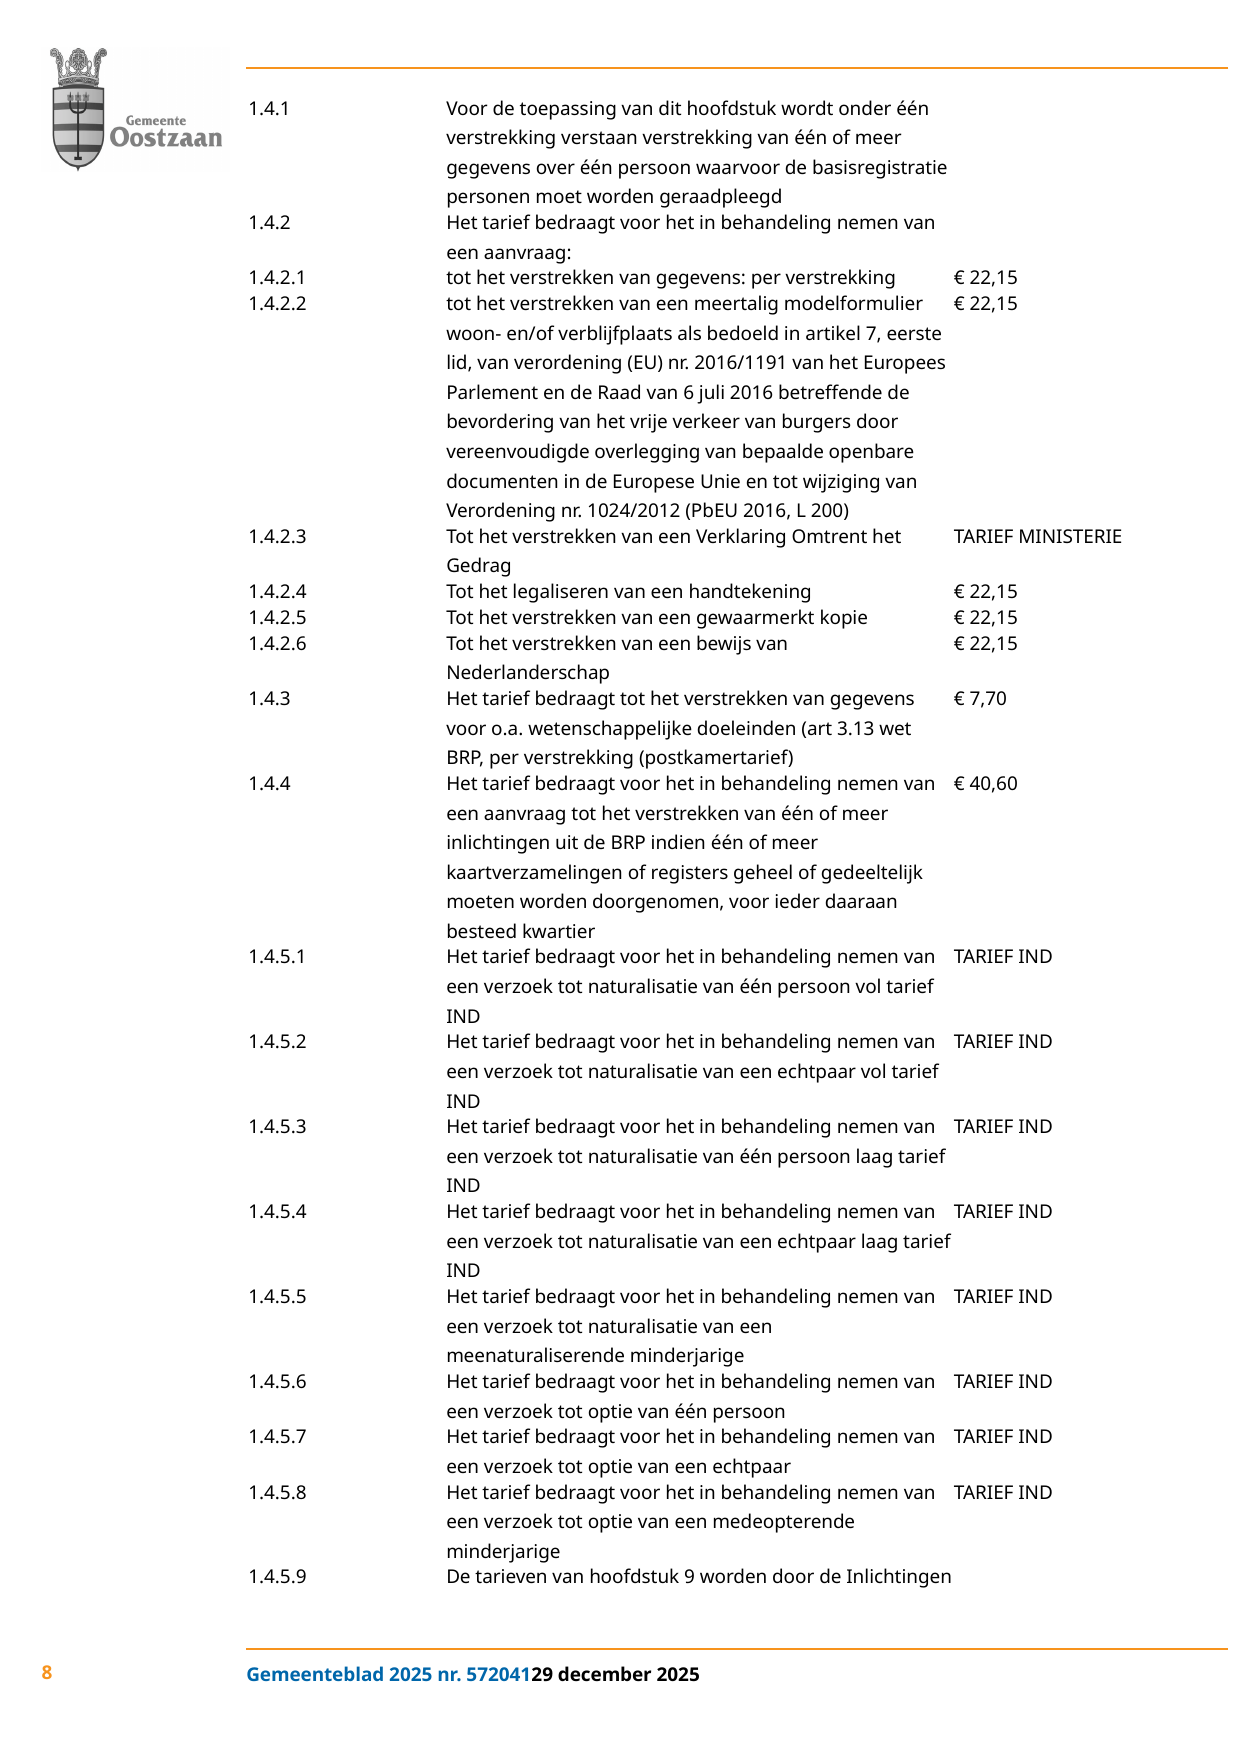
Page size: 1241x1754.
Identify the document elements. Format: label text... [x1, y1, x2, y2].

table_cell Het tarief bedraagt voor het in behandeling nemen van een verzoek tot naturalisatie van een meenaturaliserende minderjarige [446, 1283, 954, 1368]
table_cell Het tarief bedraagt voor het in behandeling nemen van een verzoek tot naturalisatie van één persoon laag tarief IND [446, 1114, 954, 1198]
table_cell TARIEF IND [954, 944, 1152, 1029]
table_cell Het tarief bedraagt voor het in behandeling nemen van een aanvraag tot het verstrekken van één of meer inlichtingen uit de BRP indien één of meer kaartverzamelingen of registers geheel of gedeeltelijk moeten worden doorgenomen, voor ieder daaraan besteed kwartier [446, 770, 954, 944]
table_cell 1.4.2.5 [248, 604, 446, 630]
table_cell 1.4.5.1 [248, 944, 446, 1029]
table_cell 1.4.2.6 [248, 630, 446, 685]
table_cell TARIEF IND [954, 1029, 1152, 1113]
table_cell 1.4.5.4 [248, 1199, 446, 1283]
table_cell Het tarief bedraagt voor het in behandeling nemen van een verzoek tot naturalisatie van een echtpaar laag tarief IND [446, 1199, 954, 1283]
table_cell 1.4.5.5 [248, 1283, 446, 1368]
table_cell € 22,15 [954, 630, 1152, 685]
table_cell TARIEF MINISTERIE [954, 523, 1152, 578]
table_cell 1.4.5.6 [248, 1368, 446, 1423]
table_cell Het tarief bedraagt voor het in behandeling nemen van een verzoek tot optie van één persoon [446, 1368, 954, 1423]
table_cell TARIEF IND [954, 1368, 1152, 1423]
table_cell 1.4.2.1 [248, 265, 446, 290]
picture [41, 47, 231, 172]
table_cell Het tarief bedraagt voor het in behandeling nemen van een verzoek tot optie van een echtpaar [446, 1424, 954, 1479]
table_cell [954, 209, 1152, 264]
table_cell 1.4.5.3 [248, 1114, 446, 1198]
table_cell TARIEF IND [954, 1199, 1152, 1283]
table_cell TARIEF IND [954, 1283, 1152, 1368]
table_cell De tarieven van hoofdstuk 9 worden door de Inlichtingen [446, 1564, 954, 1589]
table_cell 1.4.4 [248, 770, 446, 944]
table_cell 1.4.2.2 [248, 290, 446, 523]
table_cell 1.4.3 [248, 685, 446, 770]
table_cell Het tarief bedraagt voor het in behandeling nemen van een verzoek tot naturalisatie van een echtpaar vol tarief IND [446, 1029, 954, 1113]
table_cell Tot het verstrekken van een Verklaring Omtrent het Gedrag [446, 523, 954, 578]
table_cell 1.4.2.4 [248, 579, 446, 604]
table_cell [954, 1564, 1152, 1589]
table_cell € 22,15 [954, 290, 1152, 523]
table_cell TARIEF IND [954, 1114, 1152, 1198]
table_cell 1.4.2.3 [248, 523, 446, 578]
table_cell Het tarief bedraagt voor het in behandeling nemen van een verzoek tot naturalisatie van één persoon vol tarief IND [446, 944, 954, 1029]
table_cell 1.4.2 [248, 209, 446, 264]
table_cell tot het verstrekken van gegevens: per verstrekking [446, 265, 954, 290]
table_cell TARIEF IND [954, 1424, 1152, 1479]
table_header 1.4.1 [248, 95, 446, 209]
table_cell € 40,60 [954, 770, 1152, 944]
table_cell 1.4.5.7 [248, 1424, 446, 1479]
table_cell tot het verstrekken van een meertalig modelformulier woon- en/of verblijfplaats als bedoeld in artikel 7, eerste lid, van verordening (EU) nr. 2016/1191 van het Europees Parlement en de Raad van 6 juli 2016 betreffende de bevordering van het vrije verkeer van burgers door vereenvoudigde overlegging van bepaalde openbare documenten in de Europese Unie en tot wijziging van Verordening nr. 1024/2012 (PbEU 2016, L 200) [446, 290, 954, 523]
table_cell 1.4.5.8 [248, 1479, 446, 1564]
table_cell Tot het legaliseren van een handtekening [446, 579, 954, 604]
table_header [954, 95, 1152, 209]
table_cell Het tarief bedraagt tot het verstrekken van gegevens voor o.a. wetenschappelijke doeleinden (art 3.13 wet BRP, per verstrekking (postkamertarief) [446, 685, 954, 770]
table_cell € 22,15 [954, 265, 1152, 290]
table_cell Tot het verstrekken van een bewijs van Nederlanderschap [446, 630, 954, 685]
table_cell 1.4.5.2 [248, 1029, 446, 1113]
table_cell Tot het verstrekken van een gewaarmerkt kopie [446, 604, 954, 630]
table_header Voor de toepassing van dit hoofdstuk wordt onder één verstrekking verstaan verstrekking van één of meer gegevens over één persoon waarvoor de basisregistratie personen moet worden geraadpleegd [446, 95, 954, 209]
table_cell Het tarief bedraagt voor het in behandeling nemen van een verzoek tot optie van een medeopterende minderjarige [446, 1479, 954, 1564]
table_cell € 22,15 [954, 604, 1152, 630]
table_cell TARIEF IND [954, 1479, 1152, 1564]
table_cell € 22,15 [954, 579, 1152, 604]
table_cell 1.4.5.9 [248, 1564, 446, 1589]
table_cell Het tarief bedraagt voor het in behandeling nemen van een aanvraag: [446, 209, 954, 264]
table_cell € 7,70 [954, 685, 1152, 770]
